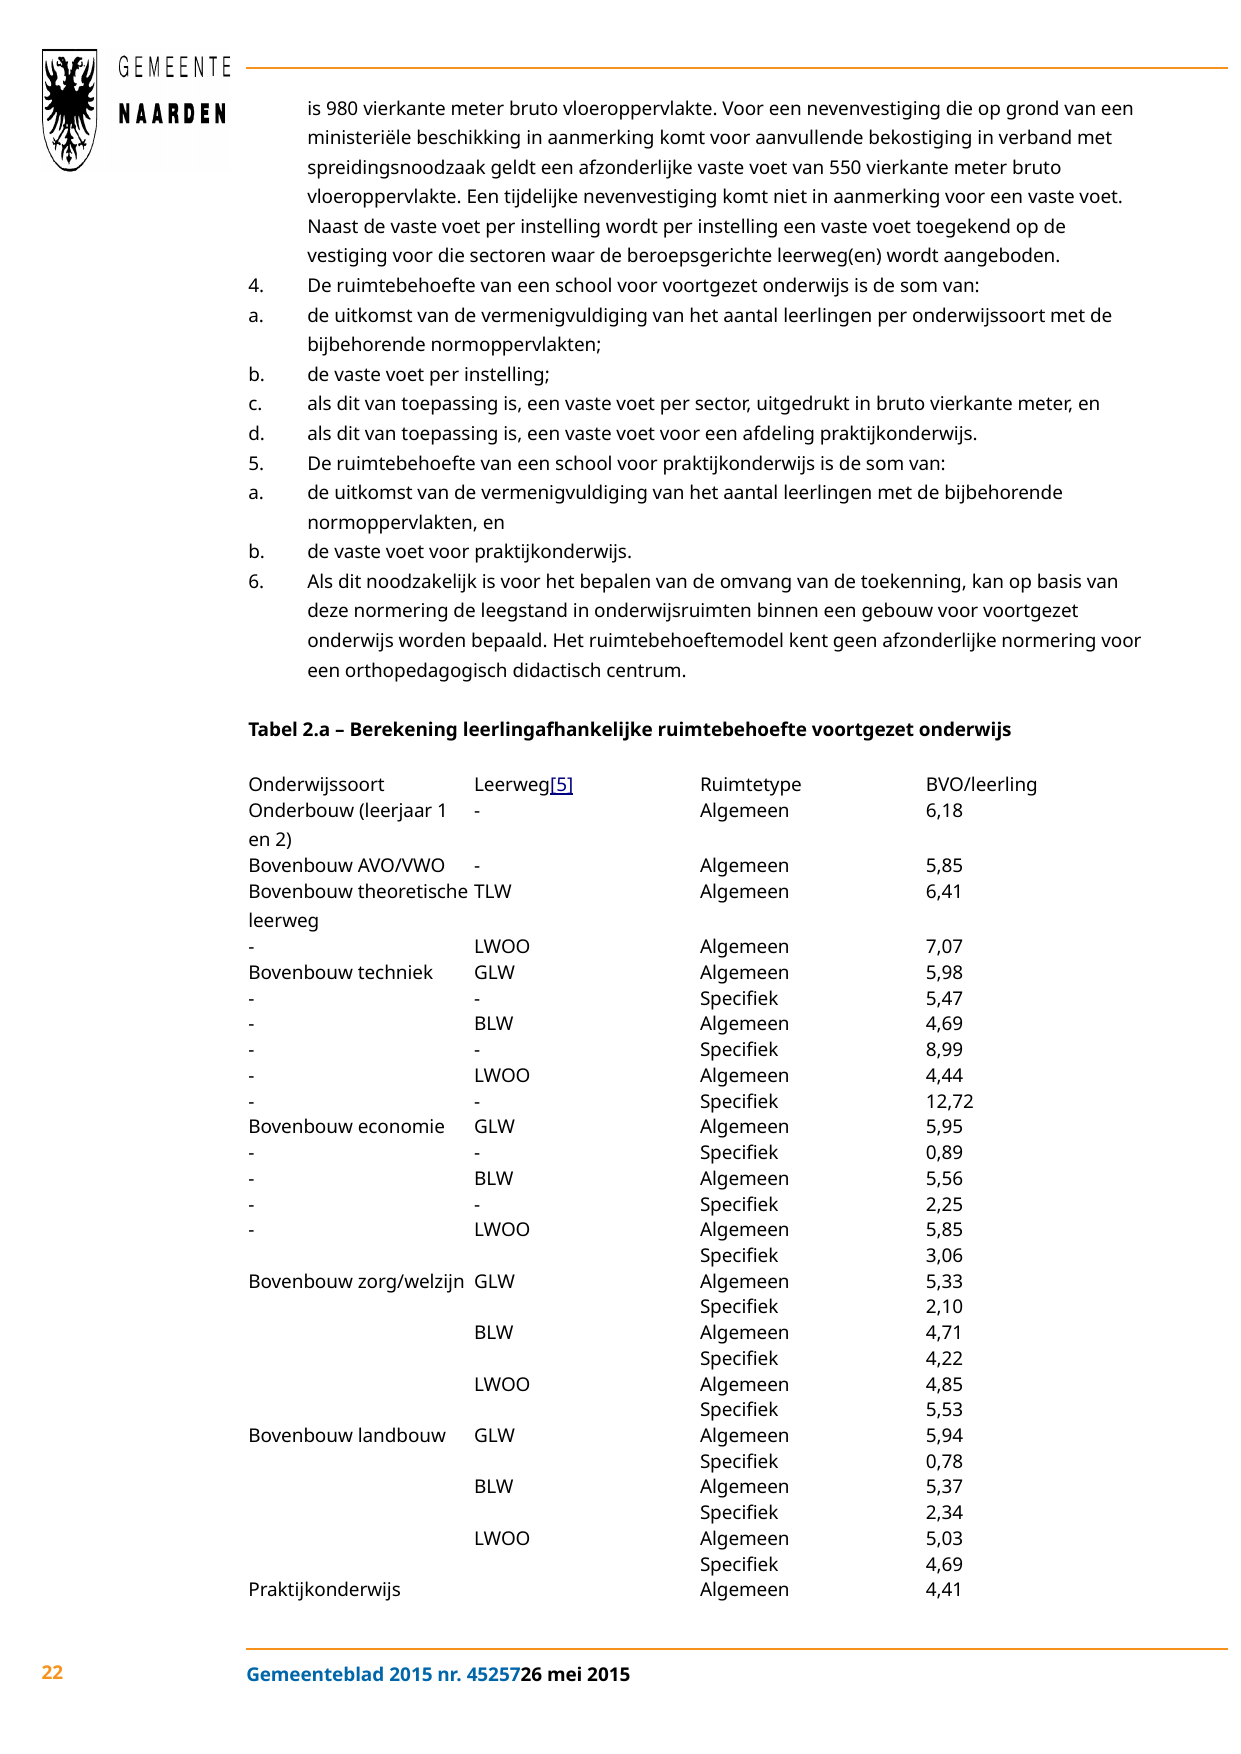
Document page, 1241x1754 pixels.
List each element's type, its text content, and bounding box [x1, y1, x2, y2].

table_cell Algemeen [700, 1165, 926, 1191]
list is 980 vierkante meter bruto vloeroppervlakte. Voor een nevenvestiging die op grond van een ministeriële beschikking in aanmerking komt voor aanvullende bekostiging in verband met spreidingsnoodzaak geldt een afzonderlijke vaste voet van 550 vierkante meter bruto vloeroppervlakte. Een tijdelijke nevenvestiging komt niet in aanmerking voor een vaste voet. Naast de vaste voet per instelling wordt per instelling een vaste voet toegekend op de vestiging voor die sectoren waar de beroepsgerichte leerweg(en) wordt aangeboden. [248, 95, 1152, 268]
table_cell - [248, 934, 474, 959]
table_cell Algemeen [700, 1371, 926, 1397]
table_cell - [474, 797, 700, 852]
table_cell 12,72 [926, 1088, 1152, 1113]
table_cell Specifiek [700, 1500, 926, 1525]
table_cell Specifiek [700, 1088, 926, 1113]
table_cell 2,10 [926, 1294, 1152, 1319]
table_cell Algemeen [700, 797, 926, 852]
list de uitkomst van de vermenigvuldiging van het aantal leerlingen met de bijbehorende normoppervlakten, en [248, 479, 1152, 535]
table_cell [474, 1294, 700, 1319]
table_cell 5,53 [926, 1397, 1152, 1422]
table_header Ruimtetype [700, 771, 926, 797]
table_cell [248, 1397, 474, 1422]
table_cell BLW [474, 1319, 700, 1345]
table_cell Bovenbouw economie [248, 1114, 474, 1139]
table_cell - [474, 1088, 700, 1113]
table_cell - [248, 1216, 474, 1242]
list Als dit noodzakelijk is voor het bepalen van de omvang van de toekenning, kan op basis van deze normering de leegstand in onderwijsruimten binnen een gebouw voor voortgezet onderwijs worden bepaald. Het ruimtebehoeftemodel kent geen afzonderlijke normering voor een orthopedagogisch didactisch centrum. [248, 568, 1152, 683]
table_cell [248, 1242, 474, 1268]
table_cell Specifiek [700, 1345, 926, 1371]
table_cell 5,95 [926, 1114, 1152, 1139]
table_cell 4,41 [926, 1577, 1152, 1602]
table_cell 3,06 [926, 1242, 1152, 1268]
text Tabel 2.a – Berekening leerlingafhankelijke ruimtebehoefte voortgezet onderwijs [248, 716, 1152, 742]
table_cell 2,25 [926, 1191, 1152, 1216]
table_cell Algemeen [700, 1525, 926, 1551]
list de uitkomst van de vermenigvuldiging van het aantal leerlingen per onderwijssoort met de bijbehorende normoppervlakten; [248, 302, 1152, 357]
table_cell GLW [474, 959, 700, 985]
table_cell 5,33 [926, 1268, 1152, 1294]
table_cell - [248, 1088, 474, 1113]
table_cell Algemeen [700, 1011, 926, 1036]
table_cell 4,69 [926, 1011, 1152, 1036]
table_cell - [248, 1165, 474, 1191]
table_cell [474, 1345, 700, 1371]
table_cell Specifiek [700, 1448, 926, 1474]
table_cell 5,98 [926, 959, 1152, 985]
table_header BVO/leerling [926, 771, 1152, 797]
table_cell [248, 1294, 474, 1319]
table_cell Algemeen [700, 1474, 926, 1499]
table_cell - [248, 1036, 474, 1062]
list als dit van toepassing is, een vaste voet per sector, uitgedrukt in bruto vierkante meter, en [248, 391, 1152, 416]
list de vaste voet voor praktijkonderwijs. [248, 538, 1152, 564]
table_cell 5,47 [926, 985, 1152, 1011]
table_cell Bovenbouw theoretische leerweg [248, 878, 474, 933]
table_cell 8,99 [926, 1036, 1152, 1062]
table_cell 5,85 [926, 853, 1152, 878]
table_cell Algemeen [700, 1268, 926, 1294]
list als dit van toepassing is, een vaste voet voor een afdeling praktijkonderwijs. [248, 420, 1152, 446]
table_cell LWOO [474, 934, 700, 959]
table_cell Specifiek [700, 1294, 926, 1319]
table_cell 5,94 [926, 1422, 1152, 1448]
table_cell BLW [474, 1011, 700, 1036]
table_cell Algemeen [700, 1319, 926, 1345]
table_cell Specifiek [700, 1397, 926, 1422]
table_cell 0,78 [926, 1448, 1152, 1474]
table_cell 5,03 [926, 1525, 1152, 1551]
table_cell Algemeen [700, 1422, 926, 1448]
table_cell LWOO [474, 1525, 700, 1551]
table_cell [248, 1448, 474, 1474]
table_cell [474, 1500, 700, 1525]
table_cell BLW [474, 1165, 700, 1191]
table_cell [474, 1397, 700, 1422]
table_cell Bovenbouw zorg/welzijn [248, 1268, 474, 1294]
table_cell [474, 1577, 700, 1602]
table_cell 6,41 [926, 878, 1152, 933]
table_cell [474, 1242, 700, 1268]
table_cell Specifiek [700, 1551, 926, 1577]
table_cell Algemeen [700, 1577, 926, 1602]
table_cell Praktijkonderwijs [248, 1577, 474, 1602]
table_cell 2,34 [926, 1500, 1152, 1525]
table_cell Bovenbouw landbouw [248, 1422, 474, 1448]
table_cell [474, 1551, 700, 1577]
table_cell - [248, 1011, 474, 1036]
table_cell Algemeen [700, 1216, 926, 1242]
table_cell LWOO [474, 1216, 700, 1242]
table_cell [248, 1551, 474, 1577]
table_cell 5,56 [926, 1165, 1152, 1191]
table_cell BLW [474, 1474, 700, 1499]
table_cell - [248, 1139, 474, 1165]
table_cell LWOO [474, 1062, 700, 1088]
table_cell GLW [474, 1422, 700, 1448]
table_cell 0,89 [926, 1139, 1152, 1165]
table_cell Algemeen [700, 1062, 926, 1088]
table_cell [248, 1345, 474, 1371]
table_cell Algemeen [700, 959, 926, 985]
table_cell TLW [474, 878, 700, 933]
table_cell Algemeen [700, 878, 926, 933]
table_cell 5,85 [926, 1216, 1152, 1242]
table_cell LWOO [474, 1371, 700, 1397]
table_cell Bovenbouw AVO/VWO [248, 853, 474, 878]
table_cell - [474, 1036, 700, 1062]
table_cell 7,07 [926, 934, 1152, 959]
table_cell - [474, 985, 700, 1011]
table_cell Algemeen [700, 1114, 926, 1139]
table_header Onderwijssoort [248, 771, 474, 797]
table_cell - [248, 1191, 474, 1216]
table_cell 4,85 [926, 1371, 1152, 1397]
table_cell [474, 1448, 700, 1474]
table_cell [248, 1319, 474, 1345]
table_cell [248, 1525, 474, 1551]
table_cell - [248, 985, 474, 1011]
table_cell Bovenbouw techniek [248, 959, 474, 985]
table_header Leerweg[5] [474, 771, 700, 797]
picture [41, 47, 231, 172]
table_cell [248, 1371, 474, 1397]
table_cell [248, 1500, 474, 1525]
table_cell 6,18 [926, 797, 1152, 852]
table_cell Specifiek [700, 1242, 926, 1268]
table_cell Algemeen [700, 934, 926, 959]
list De ruimtebehoefte van een school voor voortgezet onderwijs is de som van: [248, 272, 1152, 298]
list de vaste voet per instelling; [248, 361, 1152, 387]
table_cell 4,71 [926, 1319, 1152, 1345]
table_cell 5,37 [926, 1474, 1152, 1499]
table_cell GLW [474, 1268, 700, 1294]
table_cell [248, 1474, 474, 1499]
table_cell Specifiek [700, 1191, 926, 1216]
table_cell - [248, 1062, 474, 1088]
table_cell Onderbouw (leerjaar 1 en 2) [248, 797, 474, 852]
table_cell Specifiek [700, 1139, 926, 1165]
table_cell 4,22 [926, 1345, 1152, 1371]
table_cell Specifiek [700, 985, 926, 1011]
table_cell - [474, 853, 700, 878]
table_cell Specifiek [700, 1036, 926, 1062]
table_cell 4,69 [926, 1551, 1152, 1577]
table_cell GLW [474, 1114, 700, 1139]
table_cell - [474, 1191, 700, 1216]
table_cell - [474, 1139, 700, 1165]
list De ruimtebehoefte van een school voor praktijkonderwijs is de som van: [248, 450, 1152, 476]
table_cell 4,44 [926, 1062, 1152, 1088]
table_cell Algemeen [700, 853, 926, 878]
